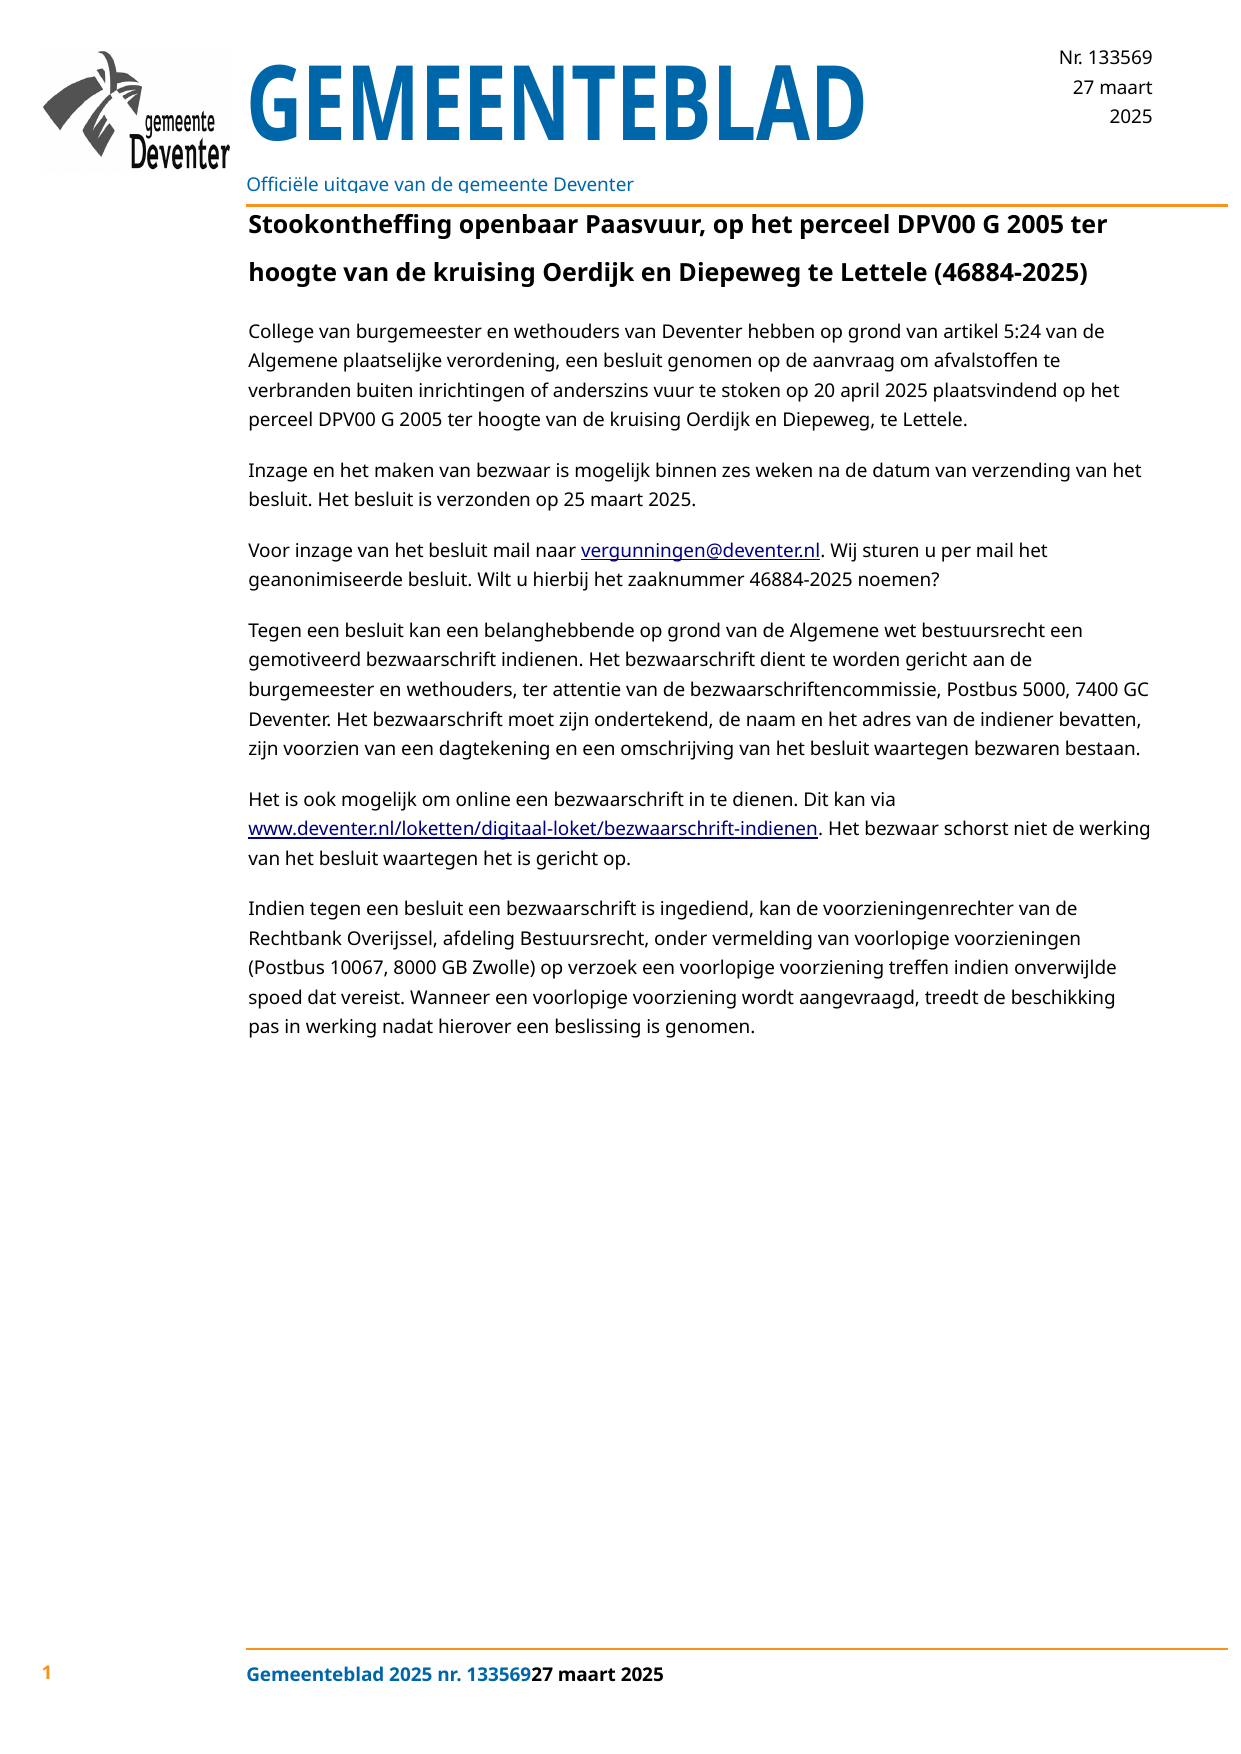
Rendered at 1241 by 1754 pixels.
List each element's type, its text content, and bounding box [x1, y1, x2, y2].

text Inzage en het maken van bezwaar is mogelijk binnen zes weken na de datum van verzending van het besluit. Het besluit is verzonden op 25 maart 2025. [248, 457, 1152, 512]
text College van burgemeester en wethouders van Deventer hebben op grond van artikel 5:24 van de Algemene plaatselijke verordening, een besluit genomen op de aanvraag om afvalstoffen te verbranden buiten inrichtingen of anderszins vuur te stoken op 20 april 2025 plaatsvindend op het perceel DPV00 G 2005 ter hoogte van de kruising Oerdijk en Diepeweg, te Lettele. [248, 318, 1152, 432]
text Indien tegen een besluit een bezwaarschrift is ingediend, kan de voorzieningenrechter van de Rechtbank Overijssel, afdeling Bestuursrecht, onder vermelding van voorlopige voorzieningen (Postbus 10067, 8000 GB Zwolle) op verzoek een voorlopige voorziening treffen indien onverwijlde spoed dat vereist. Wanneer een voorlopige voorziening wordt aangevraagd, treedt de beschikking pas in werking nadat hierover een beslissing is genomen. [248, 895, 1152, 1039]
text Voor inzage van het besluit mail naar vergunningen@deventer.nl. Wij sturen u per mail het geanonimiseerde besluit. Wilt u hierbij het zaaknummer 46884-2025 noemen? [248, 537, 1152, 592]
text Het is ook mogelijk om online een bezwaarschrift in te dienen. Dit kan via www.deventer.nl/loketten/digitaal-loket/bezwaarschrift-indienen. Het bezwaar schorst niet de werking van het besluit waartegen het is gericht op. [248, 786, 1152, 871]
text Stookontheffing openbaar Paasvuur, op het perceel DPV00 G 2005 ter hoogte van de kruising Oerdijk en Diepeweg te Lettele (46884-2025) [248, 207, 1152, 288]
picture [41, 47, 231, 172]
text Tegen een besluit kan een belanghebbende op grond van de Algemene wet bestuursrecht een gemotiveerd bezwaarschrift indienen. Het bezwaarschrift dient te worden gericht aan de burgemeester en wethouders, ter attentie van de bezwaarschriftencommissie, Postbus 5000, 7400 GC Deventer. Het bezwaarschrift moet zijn ondertekend, de naam en het adres van de indiener bevatten, zijn voorzien van een dagtekening en een omschrijving van het besluit waartegen bezwaren bestaan. [248, 617, 1152, 761]
